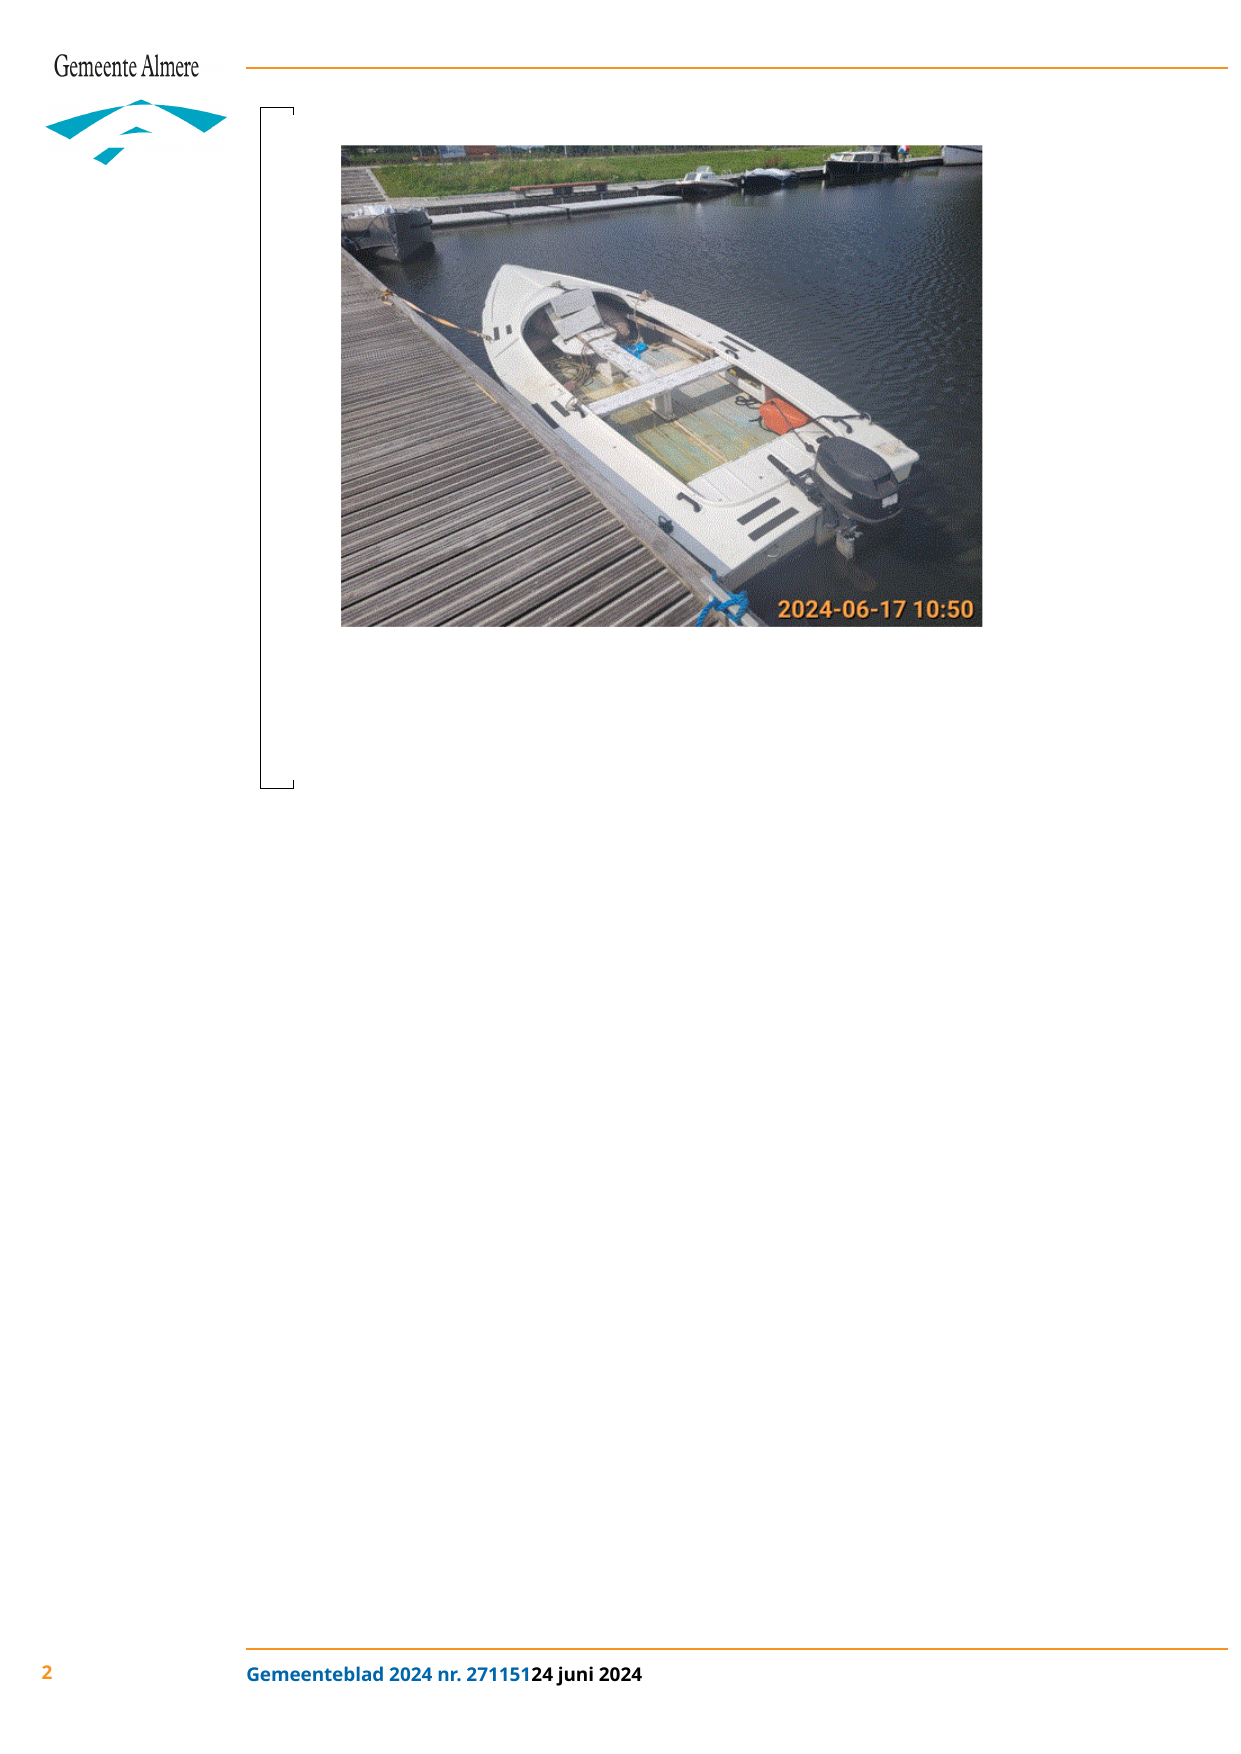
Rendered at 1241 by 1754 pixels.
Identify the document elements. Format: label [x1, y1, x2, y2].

picture [41, 47, 231, 172]
picture [268, 115, 1096, 780]
